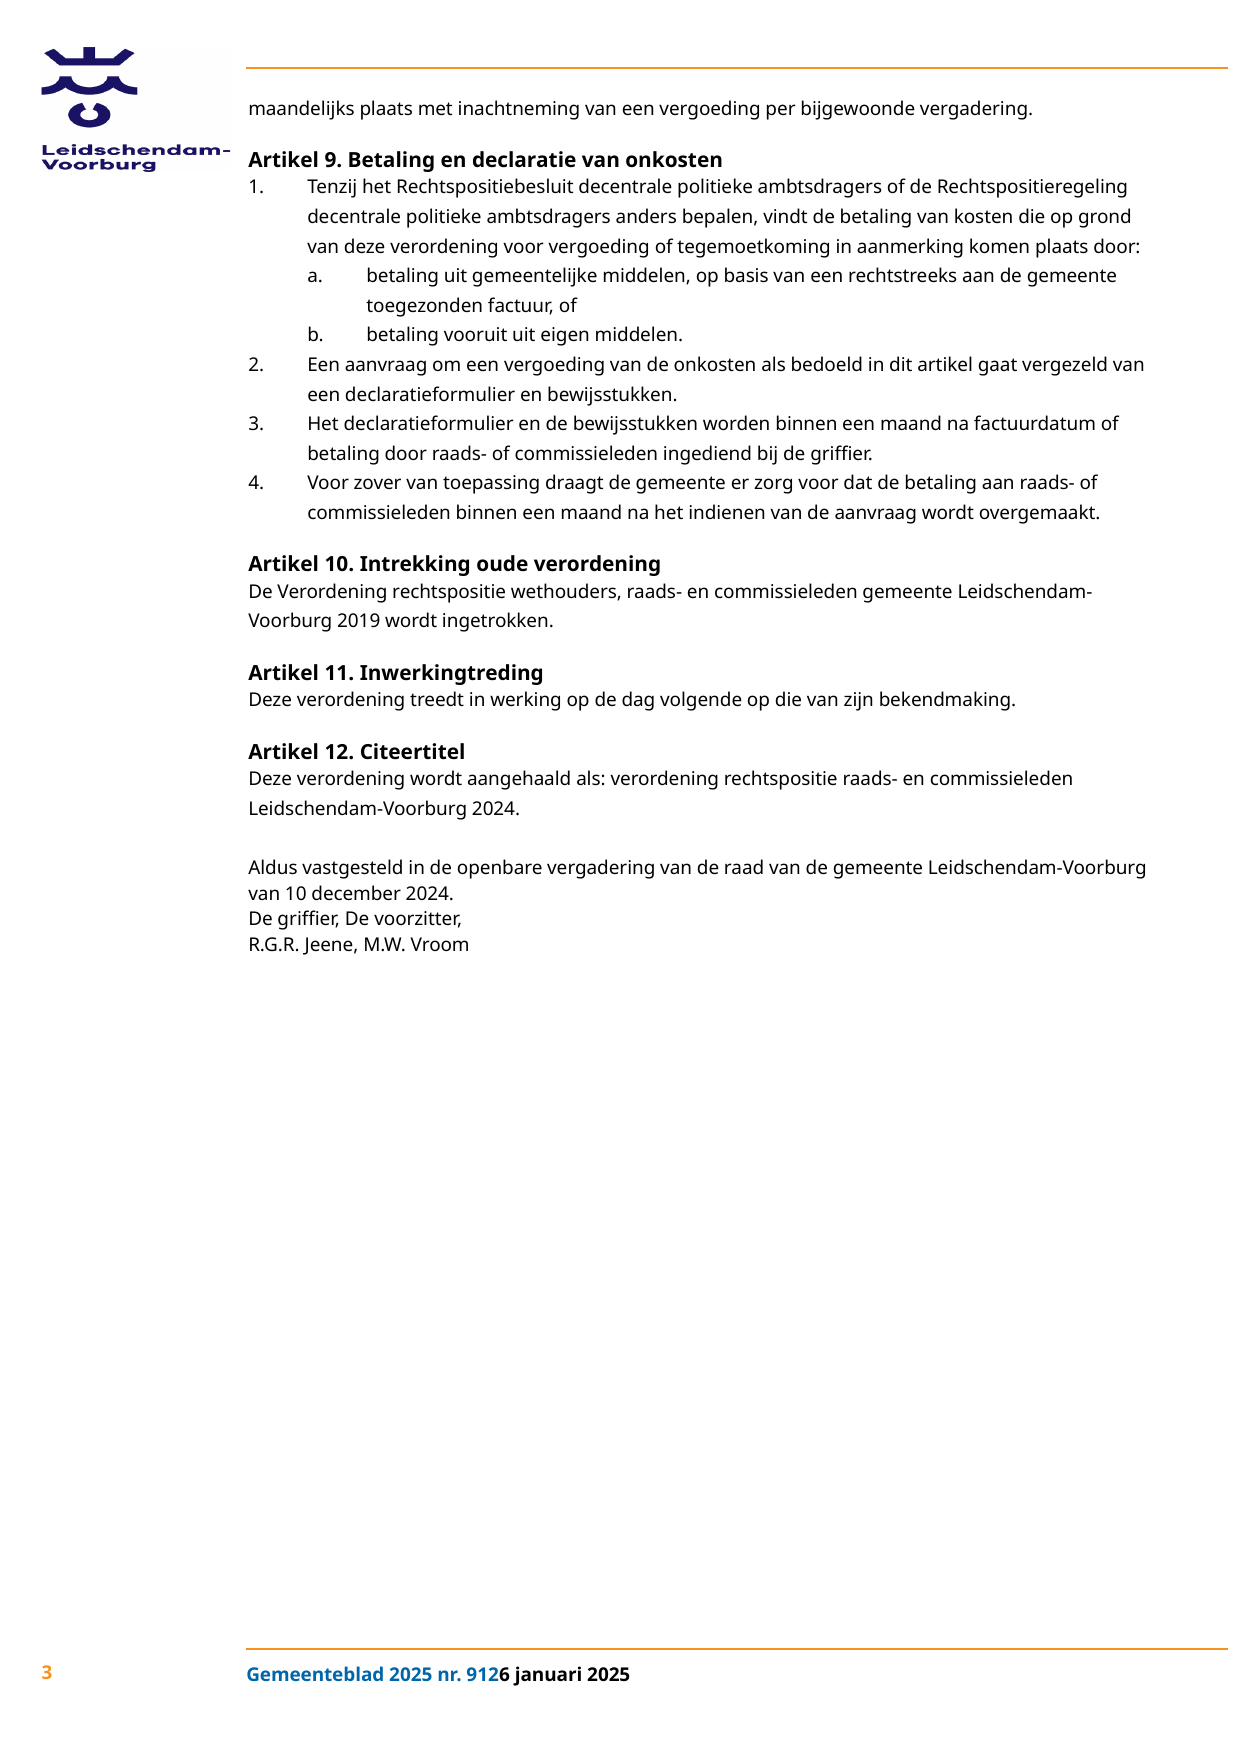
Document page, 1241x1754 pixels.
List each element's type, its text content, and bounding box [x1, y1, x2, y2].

text Deze verordening treedt in werking op de dag volgende op die van zijn bekendmaking. [248, 686, 1152, 712]
picture [41, 47, 231, 172]
text Aldus vastgesteld in de openbare vergadering van de raad van de gemeente Leidschendam-Voorburg van 10 december 2024. [248, 854, 1152, 905]
text Artikel 9. Betaling en declaratie van onkosten [248, 145, 1152, 174]
list betaling uit gemeentelijke middelen, op basis van een rechtstreeks aan de gemeente toegezonden factuur, of [307, 262, 1152, 318]
list Tenzij het Rechtspositiebesluit decentrale politieke ambtsdragers of de Rechtspositieregeling decentrale politieke ambtsdragers anders bepalen, vindt de betaling van kosten die op grond van deze verordening voor vergoeding of tegemoetkoming in aanmerking komen plaats door: [248, 174, 1152, 258]
text Artikel 12. Citeertitel [248, 737, 1152, 765]
text De griffier, De voorzitter, [248, 905, 1152, 931]
text Artikel 11. Inwerkingtreding [248, 658, 1152, 686]
list Voor zover van toepassing draagt de gemeente er zorg voor dat de betaling aan raads- of commissieleden binnen een maand na het indienen van de aanvraag wordt overgemaakt. [248, 469, 1152, 525]
text R.G.R. Jeene, M.W. Vroom [248, 931, 1152, 957]
list Een aanvraag om een vergoeding van de onkosten als bedoeld in dit artikel gaat vergezeld van een declaratieformulier en bewijsstukken. [248, 351, 1152, 406]
text De Verordening rechtspositie wethouders, raads- en commissieleden gemeente Leidschendam-Voorburg 2019 wordt ingetrokken. [248, 578, 1152, 633]
list Het declaratieformulier en de bewijsstukken worden binnen een maand na factuurdatum of betaling door raads- of commissieleden ingediend bij de griffier. [248, 410, 1152, 466]
text maandelijks plaats met inachtneming van een vergoeding per bijgewoonde vergadering. [248, 95, 1152, 121]
list betaling vooruit uit eigen middelen. [307, 322, 1152, 347]
text Deze verordening wordt aangehaald als: verordening rechtspositie raads- en commissieleden Leidschendam-Voorburg 2024. [248, 765, 1152, 821]
text Artikel 10. Intrekking oude verordening [248, 549, 1152, 578]
